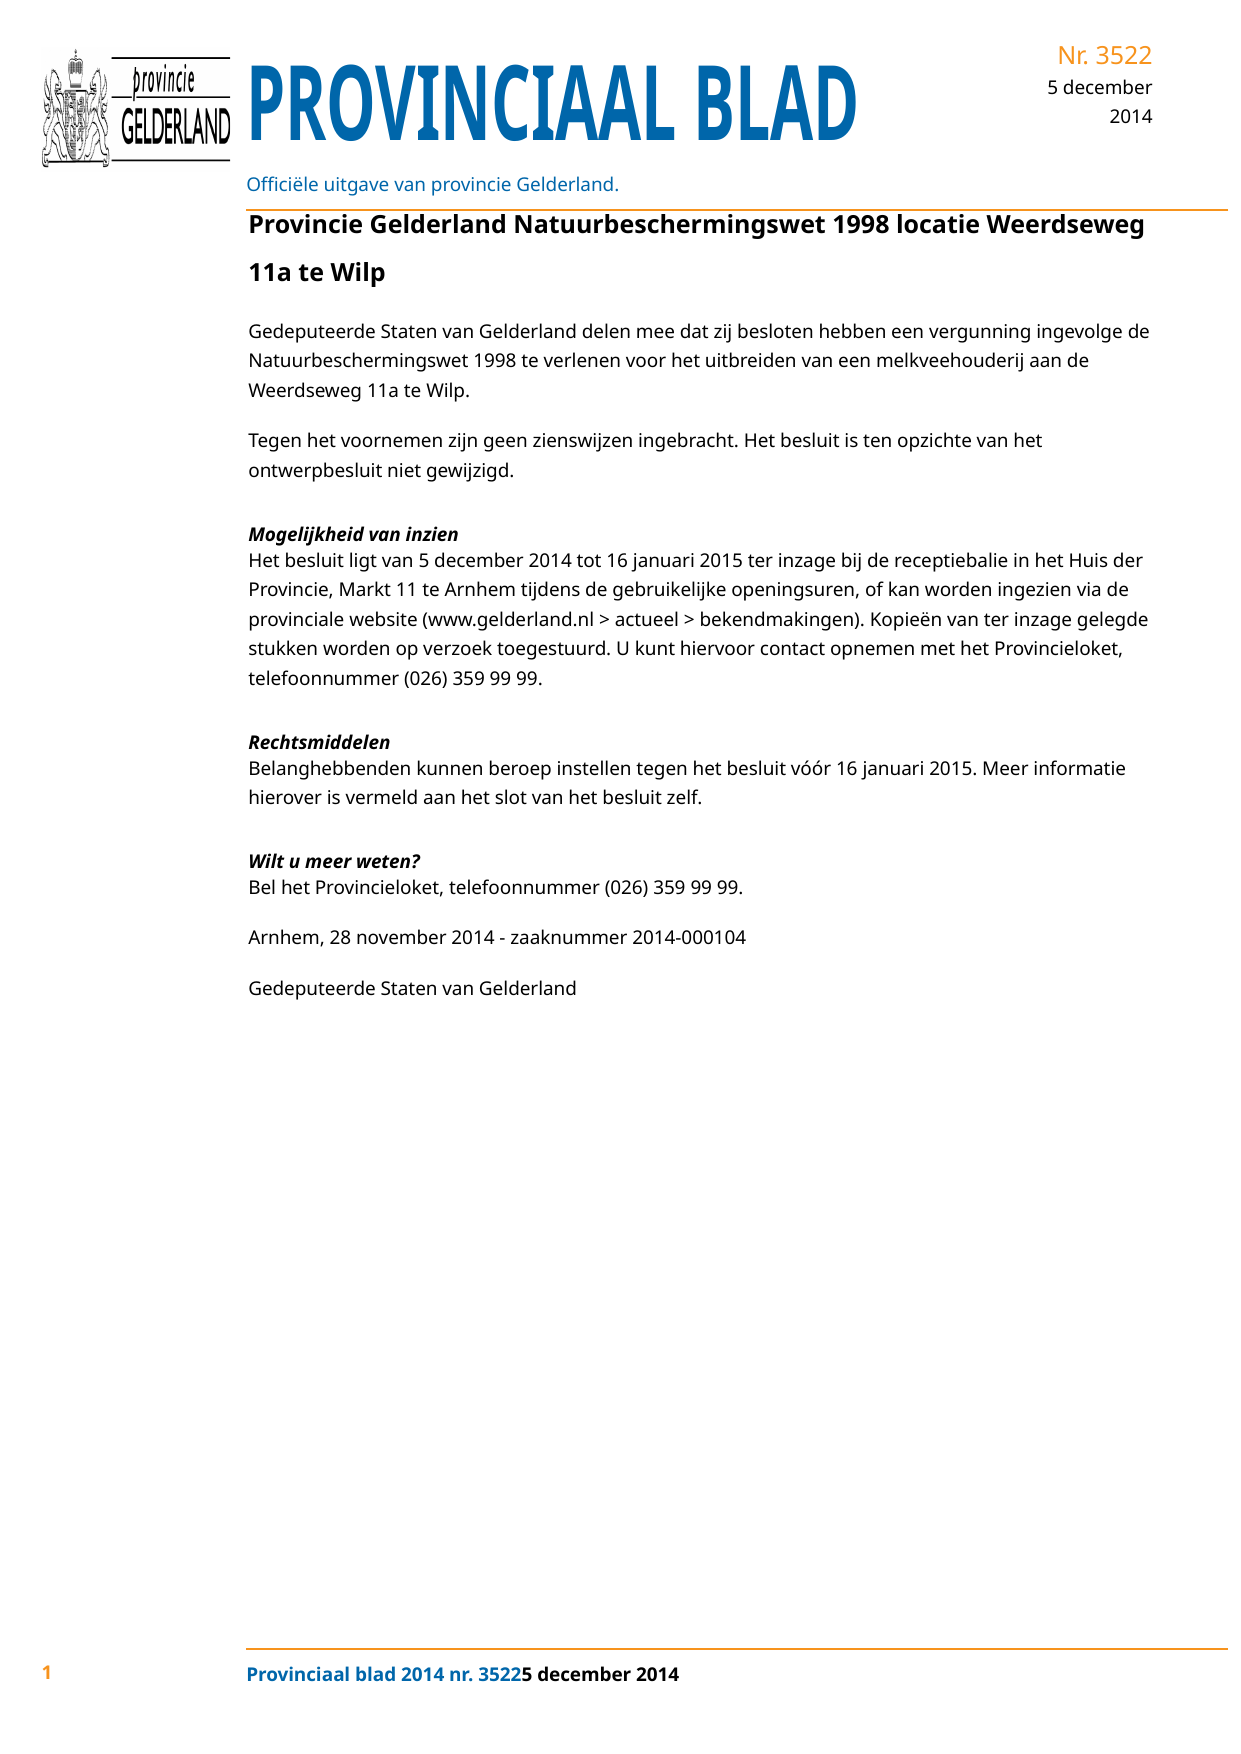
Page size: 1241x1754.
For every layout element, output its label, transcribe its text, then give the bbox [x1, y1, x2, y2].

text Rechtsmiddelen [248, 729, 1152, 755]
text Belanghebbenden kunnen beroep instellen tegen het besluit vóór 16 januari 2015. Meer informatie hierover is vermeld aan het slot van het besluit zelf. [248, 755, 1152, 810]
text Tegen het voornemen zijn geen zienswijzen ingebracht. Het besluit is ten opzichte van het ontwerpbesluit niet gewijzigd. [248, 427, 1152, 483]
picture [41, 47, 231, 172]
text Wilt u meer weten? [248, 848, 1152, 874]
text Mogelijkheid van inzien [248, 521, 1152, 547]
text Het besluit ligt van 5 december 2014 tot 16 januari 2015 ter inzage bij de receptiebalie in het Huis der Provincie, Markt 11 te Arnhem tijdens de gebruikelijke openingsuren, of kan worden ingezien via de provinciale website (www.gelderland.nl > actueel > bekendmakingen). Kopieën van ter inzage gelegde stukken worden op verzoek toegestuurd. U kunt hiervoor contact opnemen met het Provincieloket, telefoonnummer (026) 359 99 99. [248, 547, 1152, 691]
text Gedeputeerde Staten van Gelderland delen mee dat zij besloten hebben een vergunning ingevolge de Natuurbeschermingswet 1998 te verlenen voor het uitbreiden van een melkveehouderij aan de Weerdseweg 11a te Wilp. [248, 318, 1152, 403]
text Arnhem, 28 november 2014 - zaaknummer 2014-000104 [248, 924, 1152, 950]
text Provincie Gelderland Natuurbeschermingswet 1998 locatie Weerdseweg 11a te Wilp [248, 211, 1152, 288]
text Bel het Provincieloket, telefoonnummer (026) 359 99 99. [248, 874, 1152, 900]
text Gedeputeerde Staten van Gelderland [248, 975, 1152, 1001]
